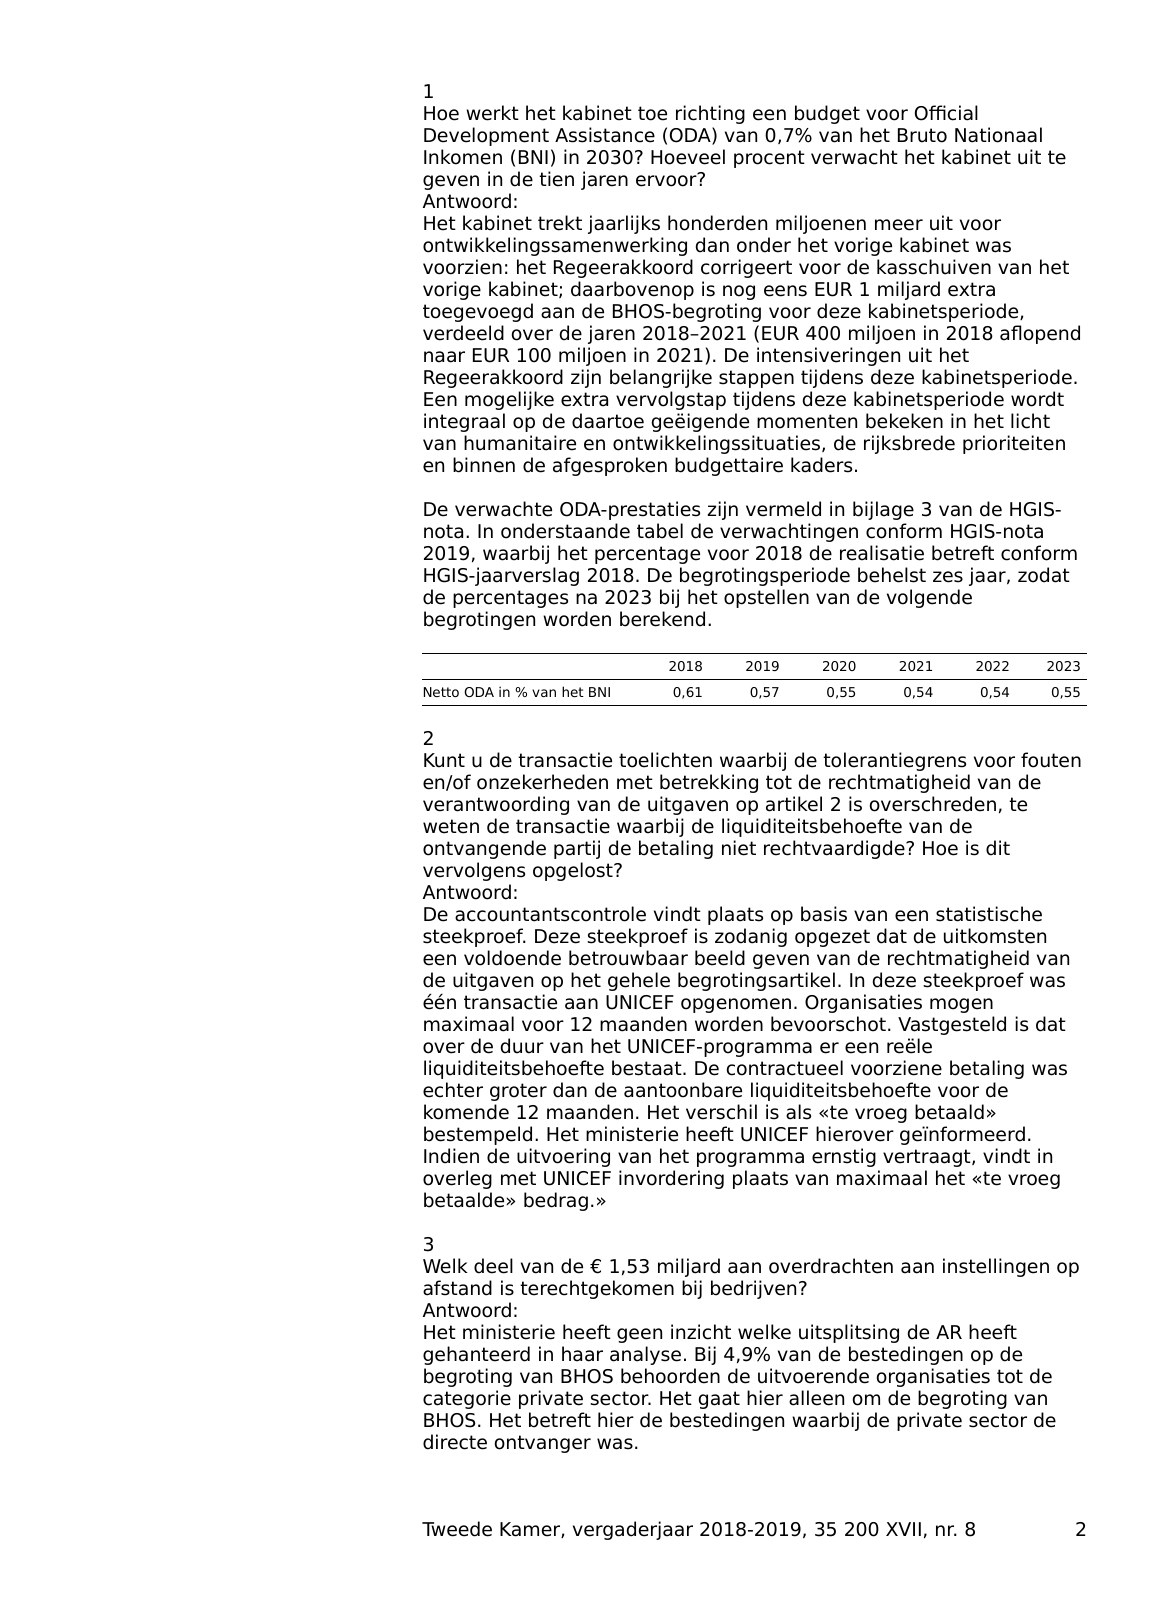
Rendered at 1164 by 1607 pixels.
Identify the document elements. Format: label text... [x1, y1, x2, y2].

text 3 [422, 1234, 1087, 1256]
text Hoe werkt het kabinet toe richting een budget voor Official Development Assistance (ODA) van 0,7% van het Bruto Nationaal Inkomen (BNI) in 2030? Hoeveel procent verwacht het kabinet uit te geven in de tien jaren ervoor? [422, 103, 1087, 191]
text 2 [422, 728, 1087, 750]
table_cell 0,54 [862, 680, 939, 705]
text Welk deel van de € 1,53 miljard aan overdrachten aan instellingen op afstand is terechtgekomen bij bedrijven? [422, 1256, 1087, 1300]
table_cell 0,61 [632, 680, 709, 705]
table_cell 0,55 [1016, 680, 1087, 705]
table_header [422, 654, 632, 679]
table_cell 0,57 [709, 680, 785, 705]
table_cell 0,54 [939, 680, 1016, 705]
table_header 2021 [862, 654, 939, 679]
table_header 2023 [1016, 654, 1087, 679]
table_header 2020 [785, 654, 862, 679]
text Antwoord: [422, 1300, 1087, 1322]
text Antwoord: [422, 191, 1087, 213]
table_header 2022 [939, 654, 1016, 679]
table_cell Netto ODA in % van het BNI [422, 680, 632, 705]
table_header 2019 [709, 654, 785, 679]
text 1 [422, 81, 1087, 103]
text Kunt u de transactie toelichten waarbij de tolerantiegrens voor fouten en/of onzekerheden met betrekking tot de rechtmatigheid van de verantwoording van de uitgaven op artikel 2 is overschreden, te weten de transactie waarbij de liquiditeitsbehoefte van de ontvangende partij de betaling niet rechtvaardigde? Hoe is dit vervolgens opgelost? [422, 750, 1087, 882]
table_cell 0,55 [785, 680, 862, 705]
text De accountantscontrole vindt plaats op basis van een statistische steekproef. Deze steekproef is zodanig opgezet dat de uitkomsten een voldoende betrouwbaar beeld geven van de rechtmatigheid van de uitgaven op het gehele begrotingsartikel. In deze steekproef was één transactie aan UNICEF opgenomen. Organisaties mogen maximaal voor 12 maanden worden bevoorschot. Vastgesteld is dat over de duur van het UNICEF-programma er een reële liquiditeitsbehoefte bestaat. De contractueel voorziene betaling was echter groter dan de aantoonbare liquiditeitsbehoefte voor de komende 12 maanden. Het verschil is als «te vroeg betaald» bestempeld. Het ministerie heeft UNICEF hierover geïnformeerd. Indien de uitvoering van het programma ernstig vertraagt, vindt in overleg met UNICEF invordering plaats van maximaal het «te vroeg betaalde» bedrag.» [422, 904, 1087, 1212]
text Antwoord: [422, 882, 1087, 904]
text Het kabinet trekt jaarlijks honderden miljoenen meer uit voor ontwikkelingssamenwerking dan onder het vorige kabinet was voorzien: het Regeerakkoord corrigeert voor de kasschuiven van het vorige kabinet; daarbovenop is nog eens EUR 1 miljard extra toegevoegd aan de BHOS-begroting voor deze kabinetsperiode, verdeeld over de jaren 2018–2021 (EUR 400 miljoen in 2018 aflopend naar EUR 100 miljoen in 2021). De intensiveringen uit het Regeerakkoord zijn belangrijke stappen tijdens deze kabinetsperiode. Een mogelijke extra vervolgstap tijdens deze kabinetsperiode wordt integraal op de daartoe geëigende momenten bekeken in het licht van humanitaire en ontwikkelingssituaties, de rijksbrede prioriteiten en binnen de afgesproken budgettaire kaders. [422, 213, 1087, 477]
text Het ministerie heeft geen inzicht welke uitsplitsing de AR heeft gehanteerd in haar analyse. Bij 4,9% van de bestedingen op de begroting van BHOS behoorden de uitvoerende organisaties tot de categorie private sector. Het gaat hier alleen om de begroting van BHOS. Het betreft hier de bestedingen waarbij de private sector de directe ontvanger was. [422, 1322, 1087, 1454]
text De verwachte ODA-prestaties zijn vermeld in bijlage 3 van de HGIS-nota. In onderstaande tabel de verwachtingen conform HGIS-nota 2019, waarbij het percentage voor 2018 de realisatie betreft conform HGIS-jaarverslag 2018. De begrotingsperiode behelst zes jaar, zodat de percentages na 2023 bij het opstellen van de volgende begrotingen worden berekend. [422, 499, 1087, 631]
table_header 2018 [632, 654, 709, 679]
